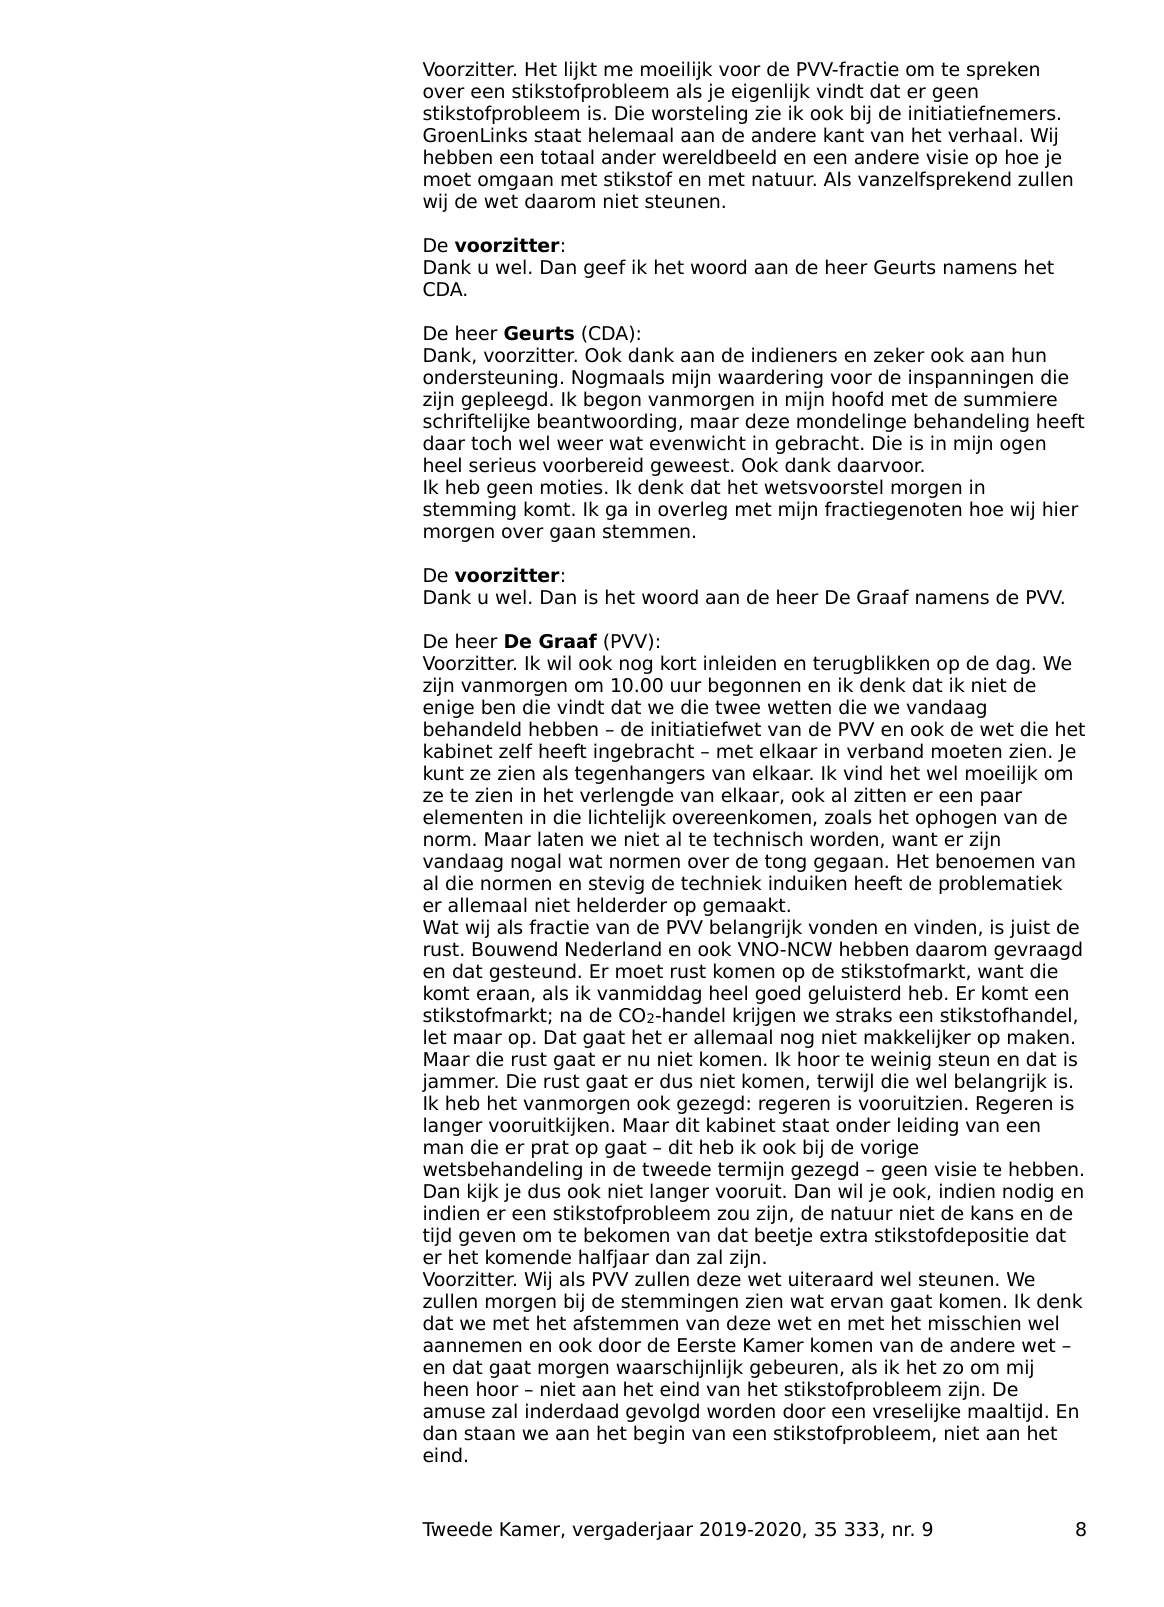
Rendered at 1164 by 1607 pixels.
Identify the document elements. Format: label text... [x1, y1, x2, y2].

text Dank u wel. Dan geef ik het woord aan de heer Geurts namens het CDA. [422, 257, 1087, 301]
text Ik heb geen moties. Ik denk dat het wetsvoorstel morgen in stemming komt. Ik ga in overleg met mijn fractiegenoten hoe wij hier morgen over gaan stemmen. [422, 477, 1087, 543]
text Dank u wel. Dan is het woord aan de heer De Graaf namens de PVV. [422, 587, 1087, 609]
text De heer Geurts (CDA): [422, 323, 1087, 345]
text Voorzitter. Wij als PVV zullen deze wet uiteraard wel steunen. We zullen morgen bij de stemmingen zien wat ervan gaat komen. Ik denk dat we met het afstemmen van deze wet en met het misschien wel aannemen en ook door de Eerste Kamer komen van de andere wet – en dat gaat morgen waarschijnlijk gebeuren, als ik het zo om mij heen hoor – niet aan het eind van het stikstofprobleem zijn. De amuse zal inderdaad gevolgd worden door een vreselijke maaltijd. En dan staan we aan het begin van een stikstofprobleem, niet aan het eind. [422, 1269, 1087, 1467]
text Dank, voorzitter. Ook dank aan de indieners en zeker ook aan hun ondersteuning. Nogmaals mijn waardering voor de inspanningen die zijn gepleegd. Ik begon vanmorgen in mijn hoofd met de summiere schriftelijke beantwoording, maar deze mondelinge behandeling heeft daar toch wel weer wat evenwicht in gebracht. Die is in mijn ogen heel serieus voorbereid geweest. Ook dank daarvoor. [422, 345, 1087, 477]
text De voorzitter: [422, 565, 1087, 587]
text Voorzitter. Ik wil ook nog kort inleiden en terugblikken op de dag. We zijn vanmorgen om 10.00 uur begonnen en ik denk dat ik niet de enige ben die vindt dat we die twee wetten die we vandaag behandeld hebben – de initiatiefwet van de PVV en ook de wet die het kabinet zelf heeft ingebracht – met elkaar in verband moeten zien. Je kunt ze zien als tegenhangers van elkaar. Ik vind het wel moeilijk om ze te zien in het verlengde van elkaar, ook al zitten er een paar elementen in die lichtelijk overeenkomen, zoals het ophogen van de norm. Maar laten we niet al te technisch worden, want er zijn vandaag nogal wat normen over de tong gegaan. Het benoemen van al die normen en stevig de techniek induiken heeft de problematiek er allemaal niet helderder op gemaakt. [422, 653, 1087, 917]
text Wat wij als fractie van de PVV belangrijk vonden en vinden, is juist de rust. Bouwend Nederland en ook VNO-NCW hebben daarom gevraagd en dat gesteund. Er moet rust komen op de stikstofmarkt, want die komt eraan, als ik vanmiddag heel goed geluisterd heb. Er komt een stikstofmarkt; na de CO2-handel krijgen we straks een stikstofhandel, let maar op. Dat gaat het er allemaal nog niet makkelijker op maken. Maar die rust gaat er nu niet komen. Ik hoor te weinig steun en dat is jammer. Die rust gaat er dus niet komen, terwijl die wel belangrijk is. Ik heb het vanmorgen ook gezegd: regeren is vooruitzien. Regeren is langer vooruitkijken. Maar dit kabinet staat onder leiding van een man die er prat op gaat – dit heb ik ook bij de vorige wetsbehandeling in de tweede termijn gezegd – geen visie te hebben. Dan kijk je dus ook niet langer vooruit. Dan wil je ook, indien nodig en indien er een stikstofprobleem zou zijn, de natuur niet de kans en de tijd geven om te bekomen van dat beetje extra stikstofdepositie dat er het komende halfjaar dan zal zijn. [422, 917, 1087, 1269]
text Voorzitter. Het lijkt me moeilijk voor de PVV-fractie om te spreken over een stikstofprobleem als je eigenlijk vindt dat er geen stikstofprobleem is. Die worsteling zie ik ook bij de initiatiefnemers. GroenLinks staat helemaal aan de andere kant van het verhaal. Wij hebben een totaal ander wereldbeeld en een andere visie op hoe je moet omgaan met stikstof en met natuur. Als vanzelfsprekend zullen wij de wet daarom niet steunen. [422, 59, 1087, 213]
text De voorzitter: [422, 235, 1087, 257]
text De heer De Graaf (PVV): [422, 631, 1087, 653]
